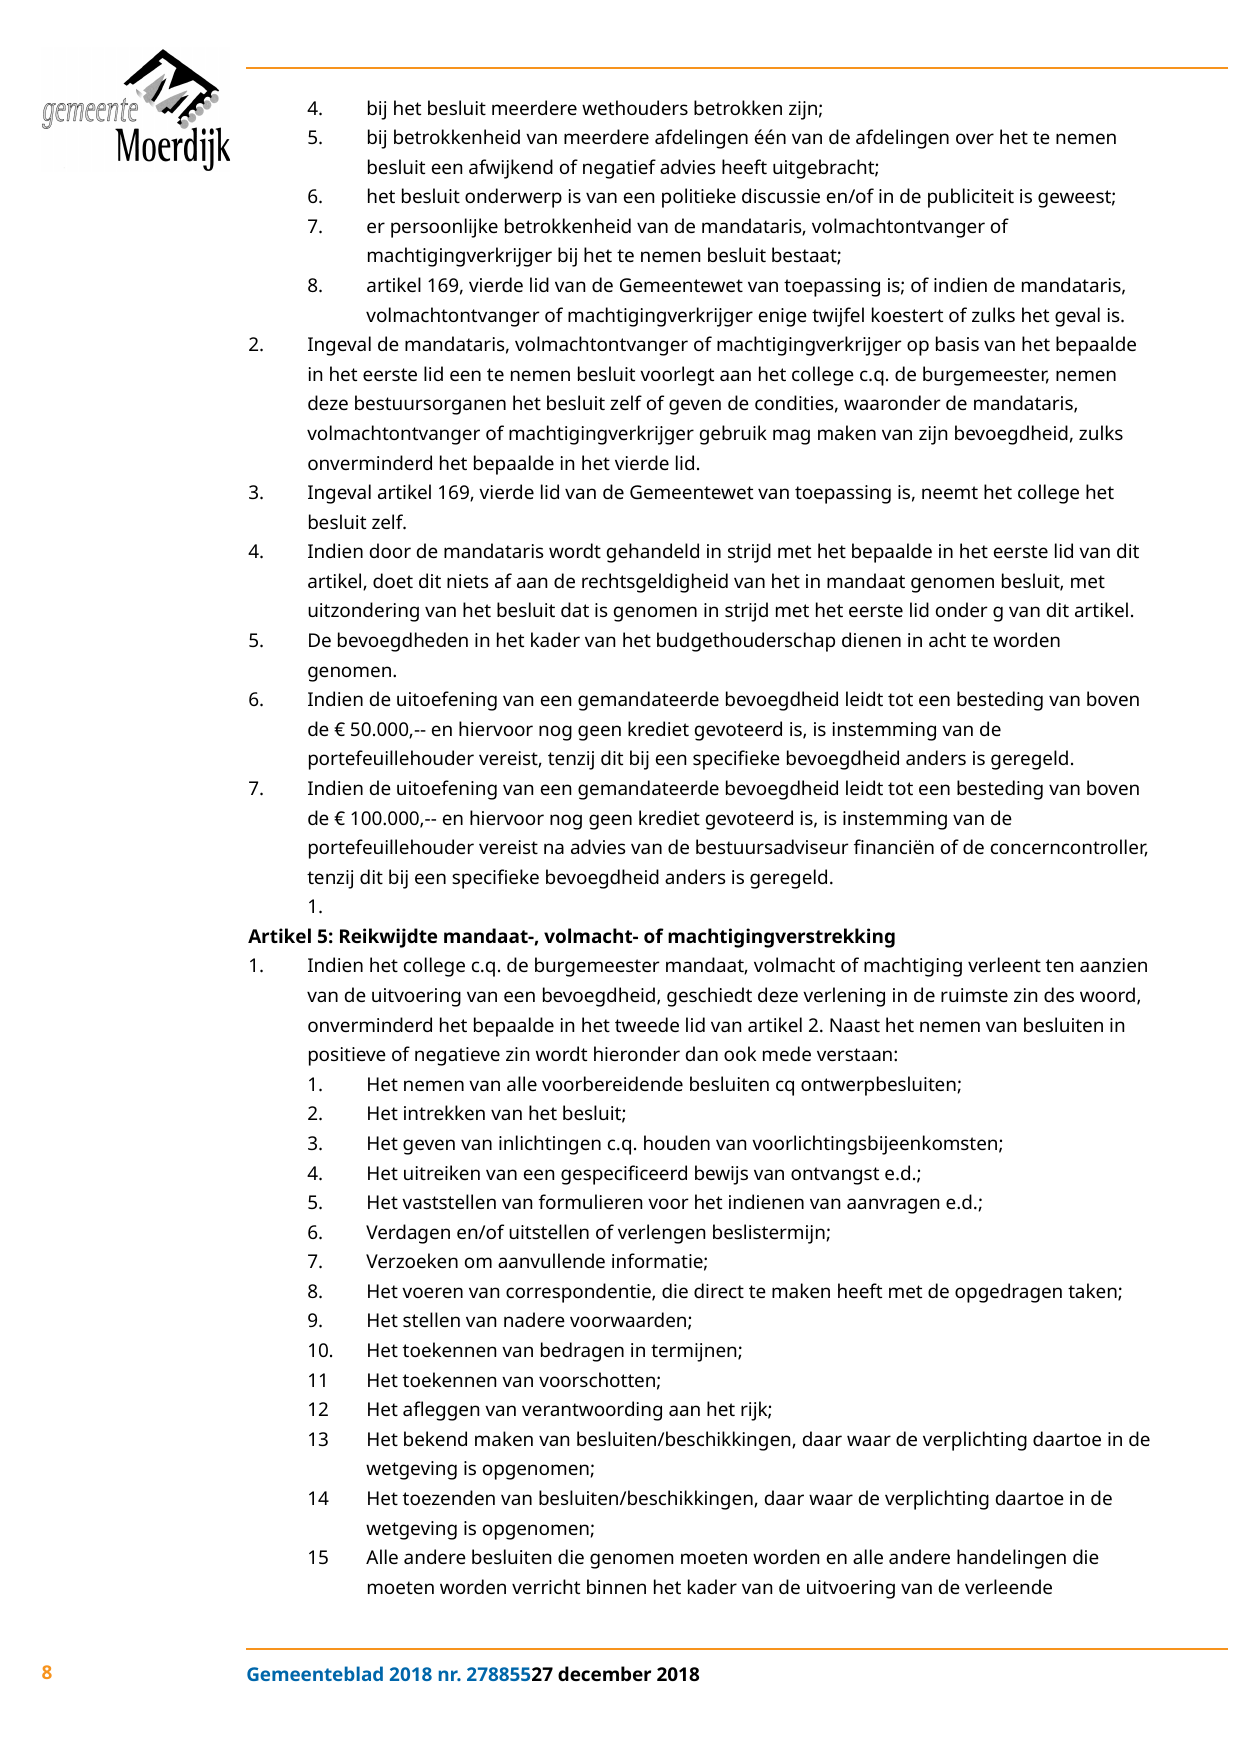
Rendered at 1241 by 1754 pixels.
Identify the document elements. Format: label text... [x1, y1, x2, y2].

list Het nemen van alle voorbereidende besluiten cq ontwerpbesluiten; [307, 1071, 1152, 1097]
list Indien het college c.q. de burgemeester mandaat, volmacht of machtiging verleent ten aanzien van de uitvoering van een bevoegdheid, geschiedt deze verlening in de ruimste zin des woord, onverminderd het bepaalde in het tweede lid van artikel 2. Naast het nemen van besluiten in positieve of negatieve zin wordt hieronder dan ook mede verstaan: [248, 953, 1152, 1067]
list Het toekennen van bedragen in termijnen; [307, 1337, 1152, 1363]
list Het intrekken van het besluit; [307, 1101, 1152, 1126]
list Ingeval de mandataris, volmachtontvanger of machtigingverkrijger op basis van het bepaalde in het eerste lid een te nemen besluit voorlegt aan het college c.q. de burgemeester, nemen deze bestuursorganen het besluit zelf of geven de condities, waaronder de mandataris, volmachtontvanger of machtigingverkrijger gebruik mag maken van zijn bevoegdheid, zulks onverminderd het bepaalde in het vierde lid. [248, 331, 1152, 476]
list Het stellen van nadere voorwaarden; [307, 1308, 1152, 1333]
list Het afleggen van verantwoording aan het rijk; [307, 1396, 1152, 1422]
list Het voeren van correspondentie, die direct te maken heeft met de opgedragen taken; [307, 1278, 1152, 1304]
list Verdagen en/of uitstellen of verlengen beslistermijn; [307, 1219, 1152, 1245]
list Indien de uitoefening van een gemandateerde bevoegdheid leidt tot een besteding van boven de € 50.000,-- en hiervoor nog geen krediet gevoteerd is, is instemming van de portefeuillehouder vereist, tenzij dit bij een specifieke bevoegdheid anders is geregeld. [248, 686, 1152, 771]
list Verzoeken om aanvullende informatie; [307, 1248, 1152, 1274]
list artikel 169, vierde lid van de Gemeentewet van toepassing is; of indien de mandataris, volmachtontvanger of machtigingverkrijger enige twijfel koestert of zulks het geval is. [307, 272, 1152, 328]
text Artikel 5: Reikwijdte mandaat-, volmacht- of machtigingverstrekking [248, 923, 1152, 949]
list Het toezenden van besluiten/beschikkingen, daar waar de verplichting daartoe in de wetgeving is opgenomen; [307, 1485, 1152, 1541]
list Het geven van inlichtingen c.q. houden van voorlichtingsbijeenkomsten; [307, 1130, 1152, 1156]
list Alle andere besluiten die genomen moeten worden en alle andere handelingen die moeten worden verricht binnen het kader van de uitvoering van de verleende [307, 1544, 1152, 1600]
list bij het besluit meerdere wethouders betrokken zijn; [307, 95, 1152, 121]
list bij betrokkenheid van meerdere afdelingen één van de afdelingen over het te nemen besluit een afwijkend of negatief advies heeft uitgebracht; [307, 124, 1152, 180]
list Ingeval artikel 169, vierde lid van de Gemeentewet van toepassing is, neemt het college het besluit zelf. [248, 479, 1152, 535]
list er persoonlijke betrokkenheid van de mandataris, volmachtontvanger of machtigingverkrijger bij het te nemen besluit bestaat; [307, 213, 1152, 268]
list Indien de uitoefening van een gemandateerde bevoegdheid leidt tot een besteding van boven de € 100.000,-- en hiervoor nog geen krediet gevoteerd is, is instemming van de portefeuillehouder vereist na advies van de bestuursadviseur financiën of de concerncontroller, tenzij dit bij een specifieke bevoegdheid anders is geregeld. [248, 775, 1152, 890]
list het besluit onderwerp is van een politieke discussie en/of in de publiciteit is geweest; [307, 183, 1152, 209]
list Het toekennen van voorschotten; [307, 1367, 1152, 1393]
list Indien door de mandataris wordt gehandeld in strijd met het bepaalde in het eerste lid van dit artikel, doet dit niets af aan de rechtsgeldigheid van het in mandaat genomen besluit, met uitzondering van het besluit dat is genomen in strijd met het eerste lid onder g van dit artikel. [248, 538, 1152, 623]
list De bevoegdheden in het kader van het budgethouderschap dienen in acht te worden genomen. [248, 627, 1152, 683]
list Het uitreiken van een gespecificeerd bewijs van ontvangst e.d.; [307, 1160, 1152, 1186]
list Het vaststellen van formulieren voor het indienen van aanvragen e.d.; [307, 1189, 1152, 1215]
list Het bekend maken van besluiten/beschikkingen, daar waar de verplichting daartoe in de wetgeving is opgenomen; [307, 1426, 1152, 1481]
picture [41, 47, 231, 172]
